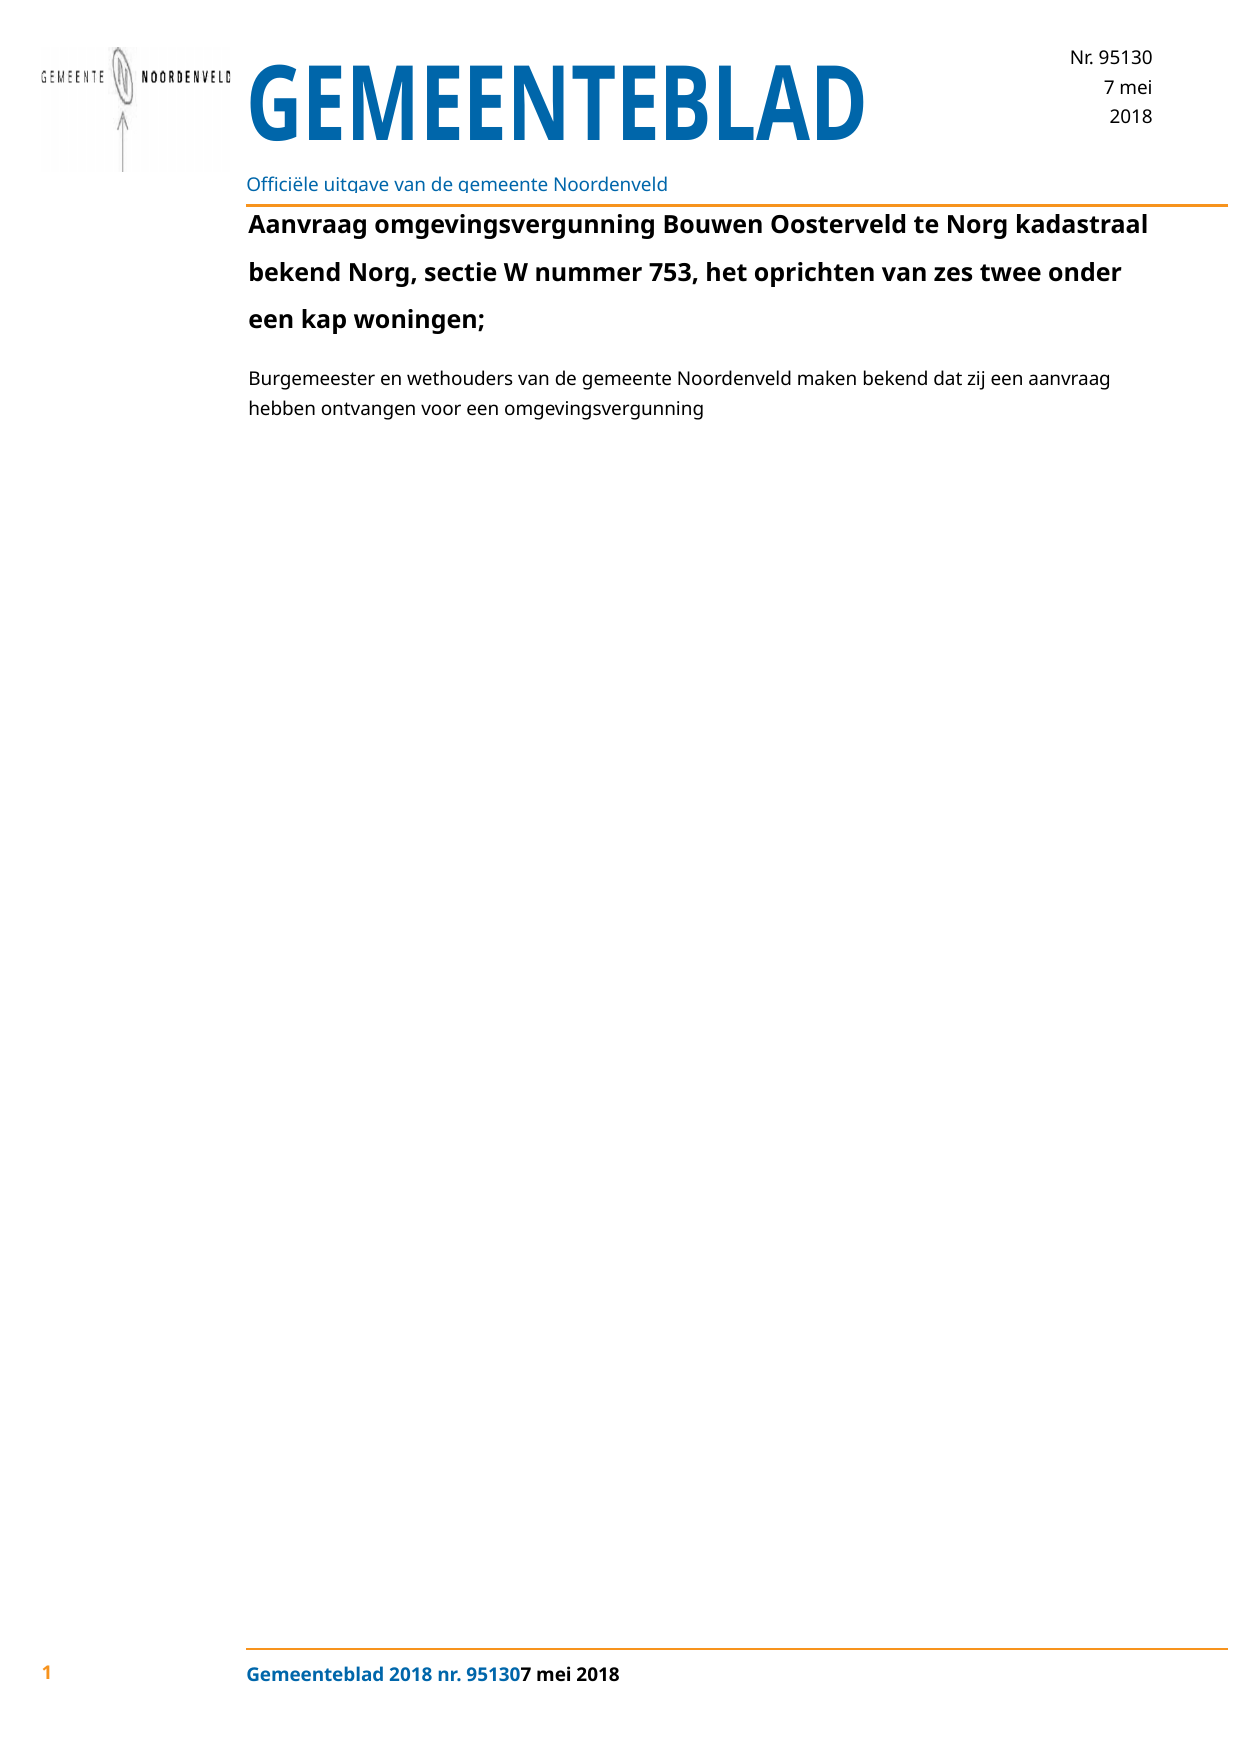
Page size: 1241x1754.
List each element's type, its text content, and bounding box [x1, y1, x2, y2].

text Aanvraag omgevingsvergunning Bouwen Oosterveld te Norg kadastraal bekend Norg, sectie W nummer 753, het oprichten van zes twee onder een kap woningen; [248, 207, 1152, 336]
text Burgemeester en wethouders van de gemeente Noordenveld maken bekend dat zij een aanvraag hebben ontvangen voor een omgevingsvergunning [248, 366, 1152, 421]
picture [41, 47, 231, 172]
